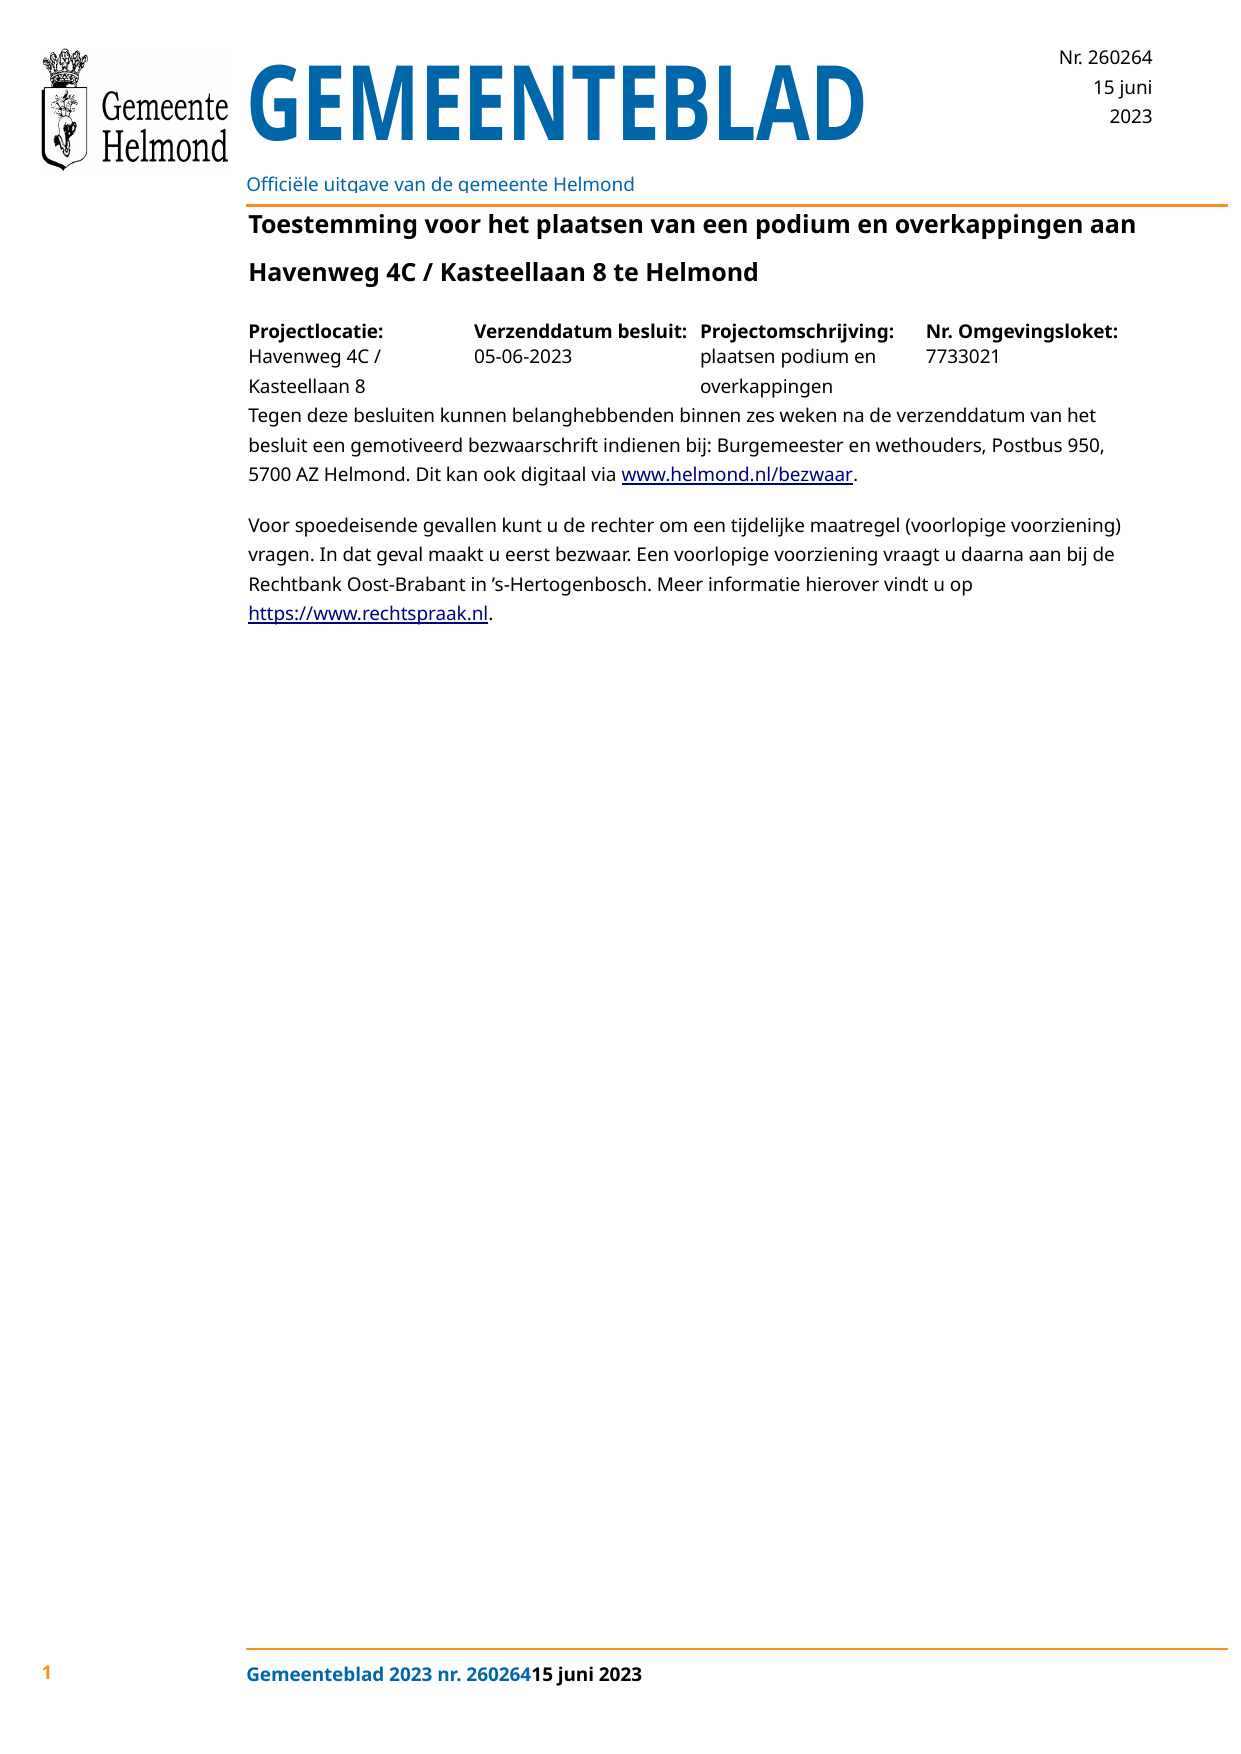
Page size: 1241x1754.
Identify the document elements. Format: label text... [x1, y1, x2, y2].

table_header Projectomschrijving: [700, 318, 926, 344]
table_header Verzenddatum besluit: [474, 318, 700, 344]
table_header Nr. Omgevingsloket: [926, 318, 1152, 344]
text Tegen deze besluiten kunnen belanghebbenden binnen zes weken na de verzenddatum van het besluit een gemotiveerd bezwaarschrift indienen bij: Burgemeester en wethouders, Postbus 950, 5700 AZ Helmond. Dit kan ook digitaal via www.helmond.nl/bezwaar. [248, 402, 1152, 487]
text Toestemming voor het plaatsen van een podium en overkappingen aan Havenweg 4C / Kasteellaan 8 te Helmond [248, 207, 1152, 288]
table_header Projectlocatie: [248, 318, 474, 344]
table_cell 05-06-2023 [474, 344, 700, 399]
table_cell Havenweg 4C / Kasteellaan 8 [248, 344, 474, 399]
table_cell 7733021 [926, 344, 1152, 399]
table_cell plaatsen podium en overkappingen [700, 344, 926, 399]
text Voor spoedeisende gevallen kunt u de rechter om een tijdelijke maatregel (voorlopige voorziening) vragen. In dat geval maakt u eerst bezwaar. Een voorlopige voorziening vraagt u daarna aan bij de Rechtbank Oost-Brabant in ’s-Hertogenbosch. Meer informatie hierover vindt u op https://www.rechtspraak.nl. [248, 512, 1152, 626]
picture [41, 47, 231, 172]
